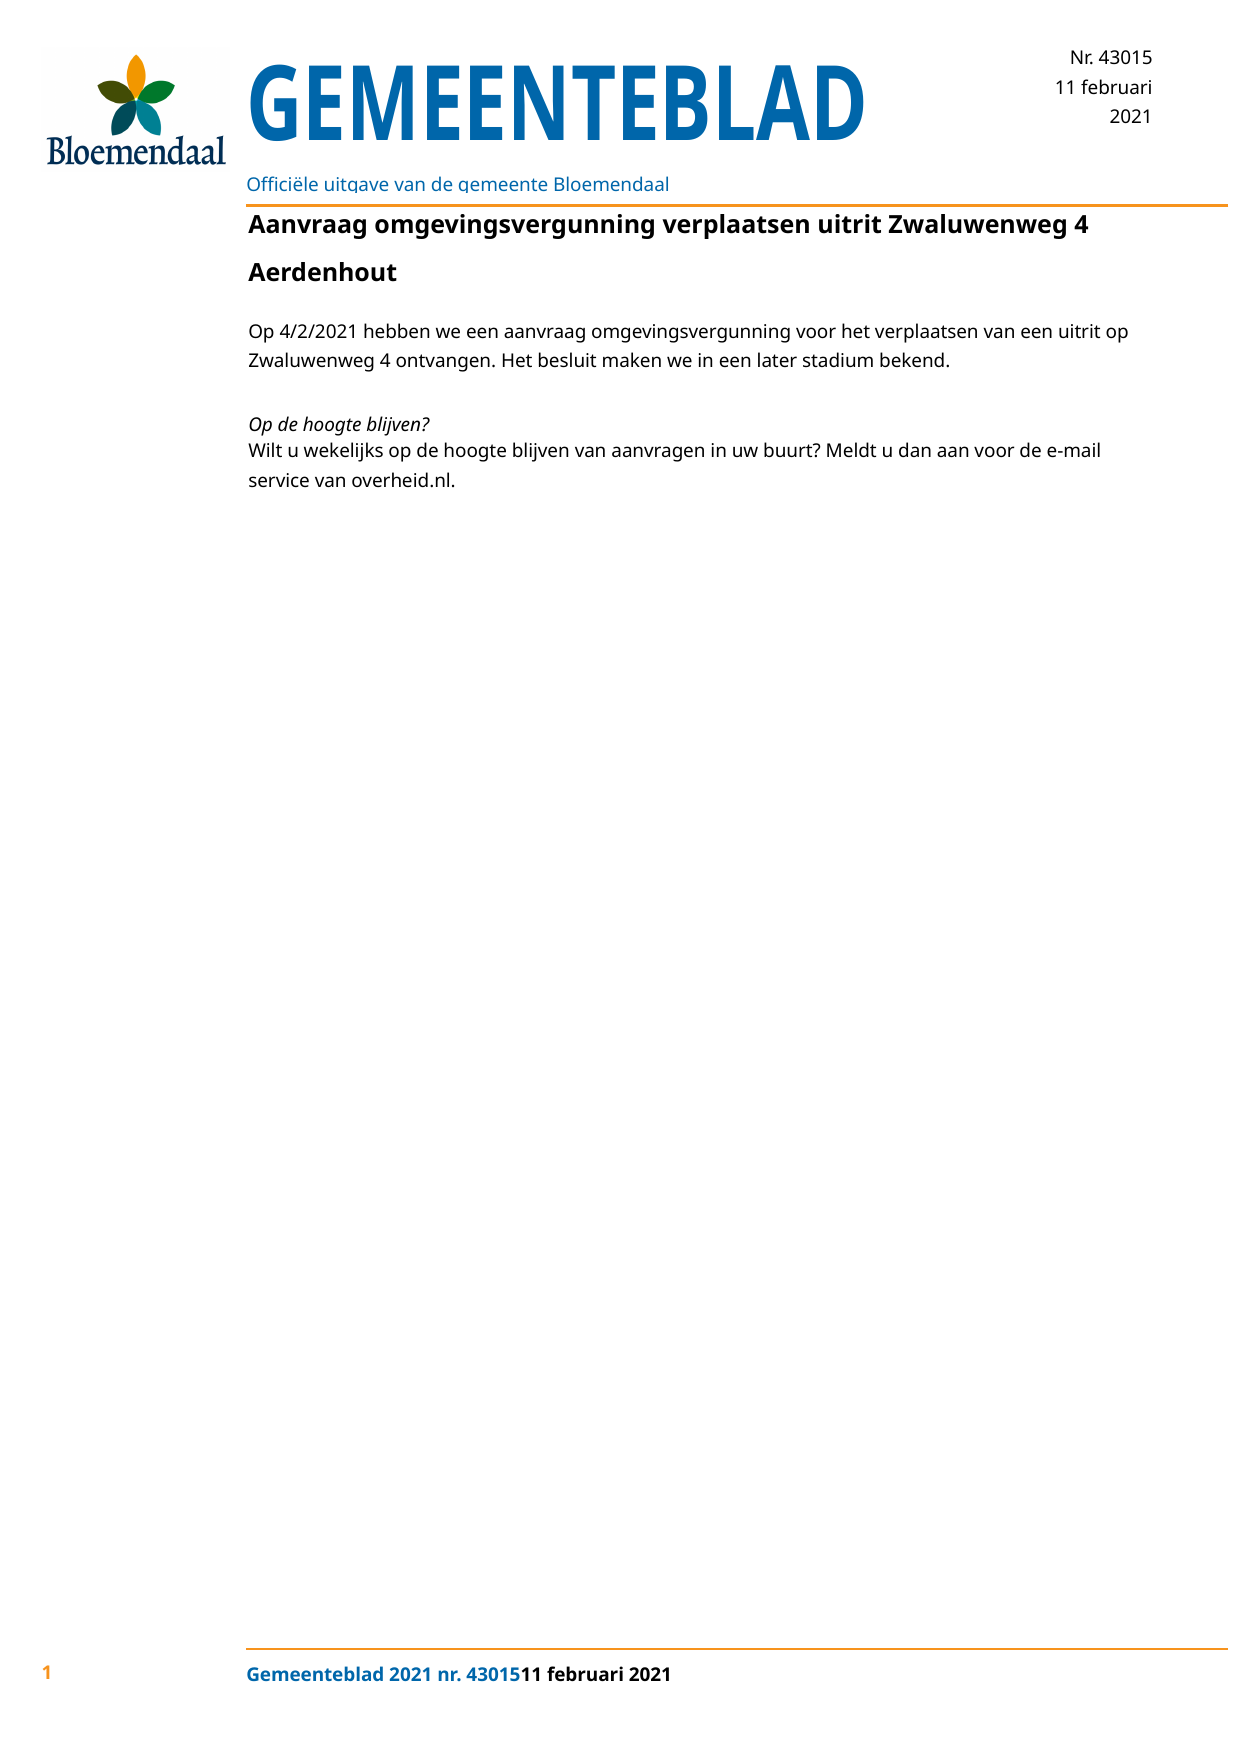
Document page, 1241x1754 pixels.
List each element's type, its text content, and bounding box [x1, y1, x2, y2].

text Wilt u wekelijks op de hoogte blijven van aanvragen in uw buurt? Meldt u dan aan voor de e-mail service van overheid.nl. [248, 437, 1152, 492]
text Op de hoogte blijven? [248, 411, 1152, 437]
picture [41, 47, 231, 172]
text Aanvraag omgevingsvergunning verplaatsen uitrit Zwaluwenweg 4 Aerdenhout [248, 207, 1152, 288]
text Op 4/2/2021 hebben we een aanvraag omgevingsvergunning voor het verplaatsen van een uitrit op Zwaluwenweg 4 ontvangen. Het besluit maken we in een later stadium bekend. [248, 318, 1152, 373]
